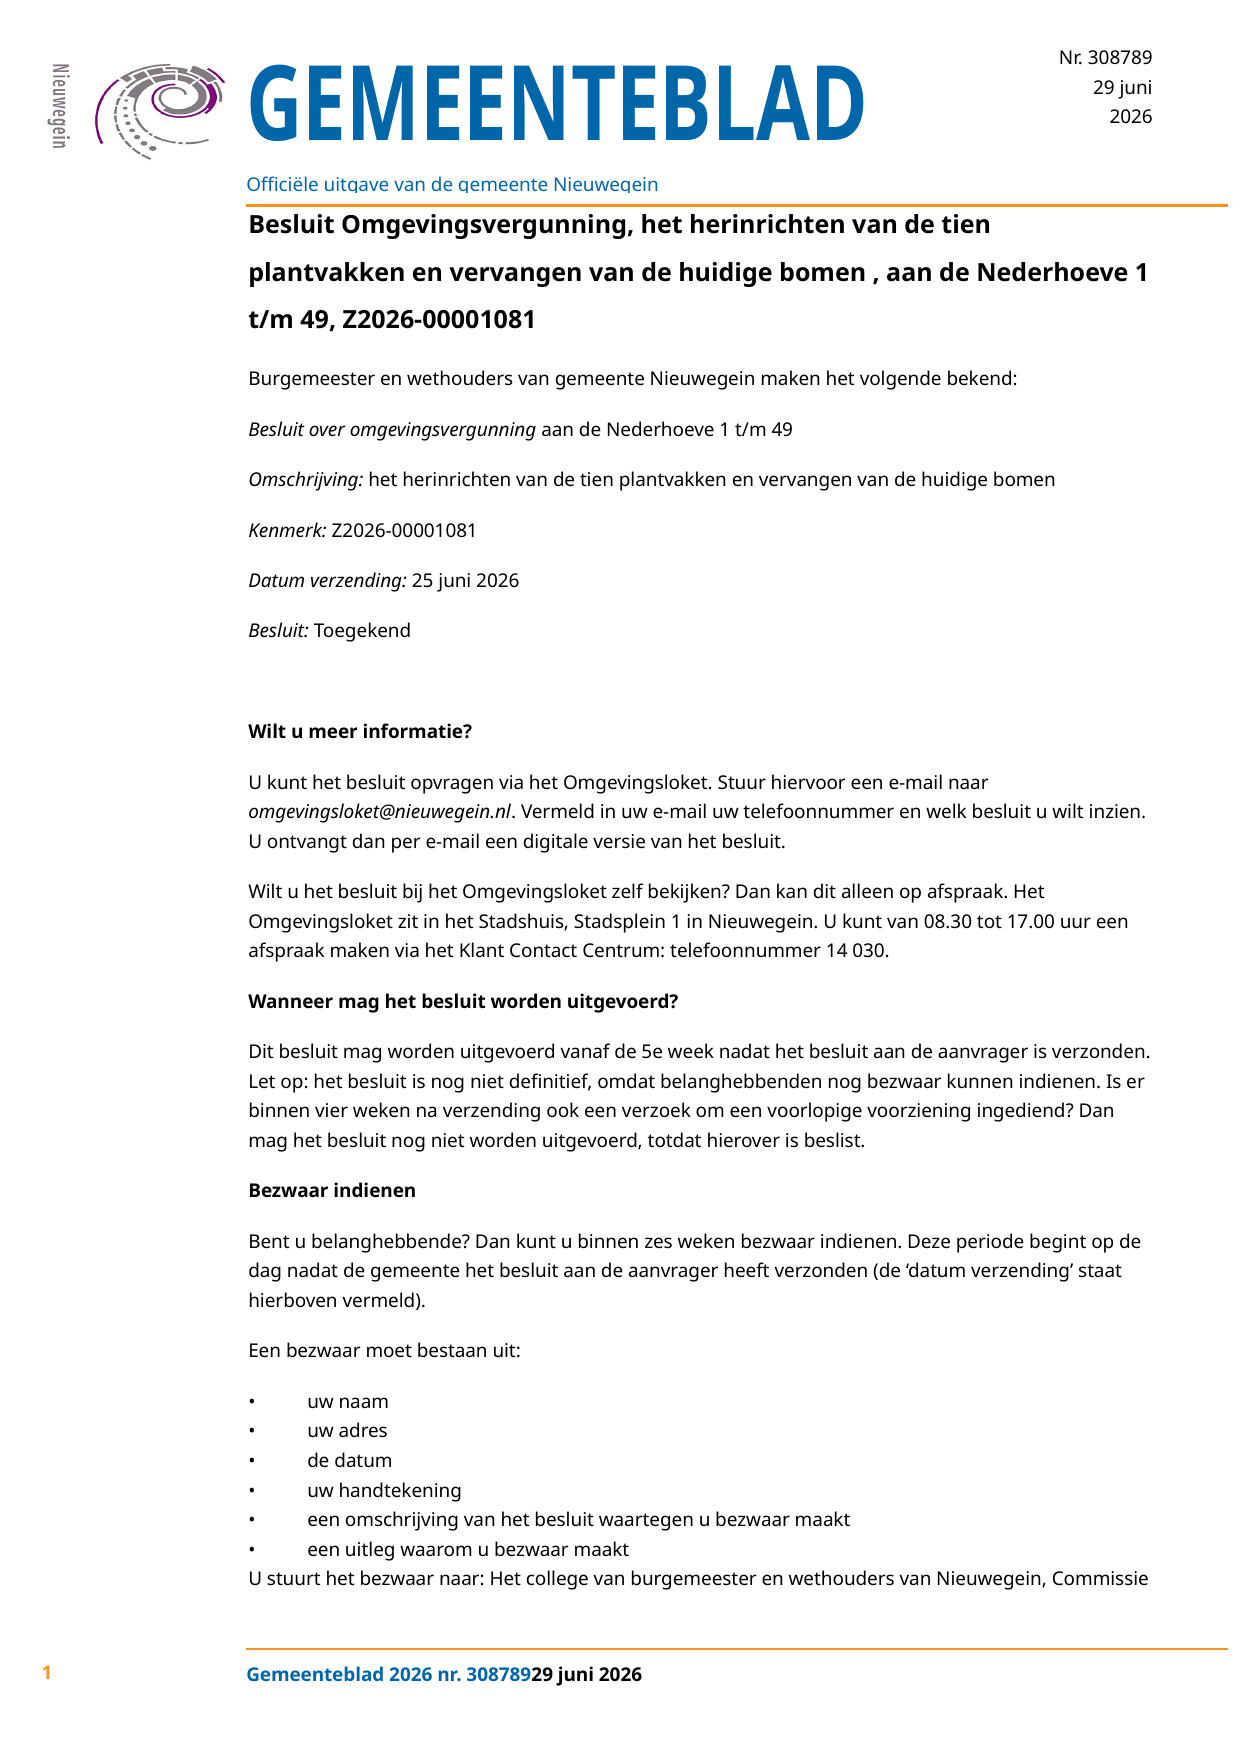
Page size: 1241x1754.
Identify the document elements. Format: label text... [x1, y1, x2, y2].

list uw adres [248, 1418, 1152, 1443]
list een uitleg waarom u bezwaar maakt [248, 1536, 1152, 1562]
picture [41, 47, 231, 172]
text U stuurt het bezwaar naar: Het college van burgemeester en wethouders van Nieuwegein, Commissie [248, 1566, 1152, 1591]
text Wilt u het besluit bij het Omgevingsloket zelf bekijken? Dan kan dit alleen op afspraak. Het Omgevingsloket zit in het Stadshuis, Stadsplein 1 in Nieuwegein. U kunt van 08.30 tot 17.00 uur een afspraak maken via het Klant Contact Centrum: telefoonnummer 14 030. [248, 878, 1152, 963]
text U kunt het besluit opvragen via het Omgevingsloket. Stuur hiervoor een e-mail naar omgevingsloket@nieuwegein.nl. Vermeld in uw e-mail uw telefoonnummer en welk besluit u wilt inzien. U ontvangt dan per e-mail een digitale versie van het besluit. [248, 769, 1152, 854]
text Een bezwaar moet bestaan uit: [248, 1338, 1152, 1363]
text Besluit Omgevingsvergunning, het herinrichten van de tien plantvakken en vervangen van de huidige bomen , aan de Nederhoeve 1 t/m 49, Z2026-00001081 [248, 207, 1152, 336]
text Besluit: Toegekend [248, 618, 1152, 643]
list de datum [248, 1447, 1152, 1473]
text Dit besluit mag worden uitgevoerd vanaf de 5e week nadat het besluit aan de aanvrager is verzonden. Let op: het besluit is nog niet definitief, omdat belanghebbenden nog bezwaar kunnen indienen. Is er binnen vier weken na verzending ook een verzoek om een voorlopige voorziening ingediend? Dan mag het besluit nog niet worden uitgevoerd, totdat hierover is beslist. [248, 1038, 1152, 1153]
text Burgemeester en wethouders van gemeente Nieuwegein maken het volgende bekend: [248, 366, 1152, 391]
text Wilt u meer informatie? [248, 718, 1152, 744]
text Kenmerk: Z2026-00001081 [248, 517, 1152, 542]
text Besluit over omgevingsvergunning aan de Nederhoeve 1 t/m 49 [248, 416, 1152, 442]
text Omschrijving: het herinrichten van de tien plantvakken en vervangen van de huidige bomen [248, 466, 1152, 492]
text Bent u belanghebbende? Dan kunt u binnen zes weken bezwaar indienen. Deze periode begint op de dag nadat de gemeente het besluit aan de aanvrager heeft verzonden (de ‘datum verzending’ staat hierboven vermeld). [248, 1228, 1152, 1313]
text Bezwaar indienen [248, 1178, 1152, 1203]
list uw naam [248, 1388, 1152, 1414]
text Wanneer mag het besluit worden uitgevoerd? [248, 988, 1152, 1014]
list een omschrijving van het besluit waartegen u bezwaar maakt [248, 1506, 1152, 1532]
list uw handtekening [248, 1477, 1152, 1502]
text Datum verzending: 25 juni 2026 [248, 567, 1152, 593]
